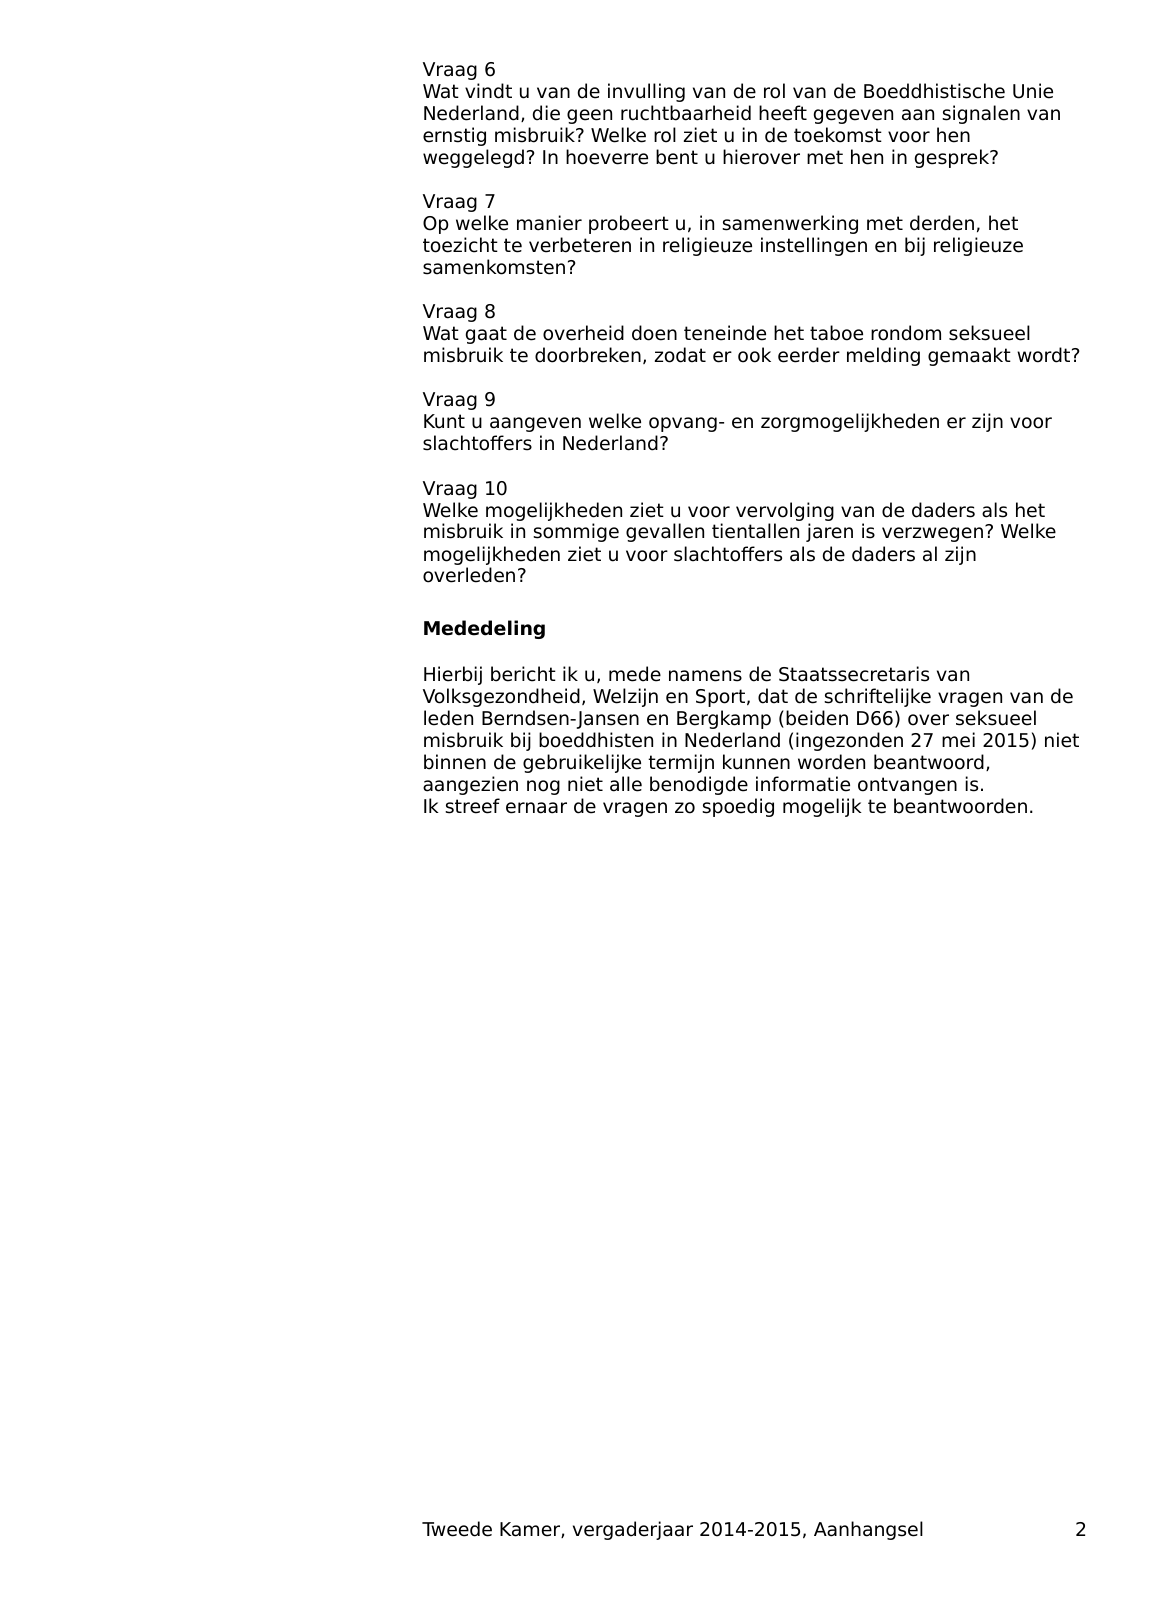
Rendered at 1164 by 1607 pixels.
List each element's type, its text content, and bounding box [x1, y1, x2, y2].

text Ik streef ernaar de vragen zo spoedig mogelijk te beantwoorden. [422, 796, 1087, 818]
text Vraag 7 [422, 191, 1087, 213]
text Vraag 8 [422, 301, 1087, 323]
text Op welke manier probeert u, in samenwerking met derden, het toezicht te verbeteren in religieuze instellingen en bij religieuze samenkomsten? [422, 213, 1087, 279]
text Wat gaat de overheid doen teneinde het taboe rondom seksueel misbruik te doorbreken, zodat er ook eerder melding gemaakt wordt? [422, 323, 1087, 367]
text Vraag 6 [422, 59, 1087, 81]
text Kunt u aangeven welke opvang- en zorgmogelijkheden er zijn voor slachtoffers in Nederland? [422, 411, 1087, 455]
text Vraag 10 [422, 477, 1087, 499]
text Vraag 9 [422, 389, 1087, 411]
text Welke mogelijkheden ziet u voor vervolging van de daders als het misbruik in sommige gevallen tientallen jaren is verzwegen? Welke mogelijkheden ziet u voor slachtoffers als de daders al zijn overleden? [422, 499, 1087, 587]
subtitle Mededeling [422, 617, 1087, 639]
text Hierbij bericht ik u, mede namens de Staatssecretaris van Volksgezondheid, Welzijn en Sport, dat de schriftelijke vragen van de leden Berndsen-Jansen en Bergkamp (beiden D66) over seksueel misbruik bij boeddhisten in Nederland (ingezonden 27 mei 2015) niet binnen de gebruikelijke termijn kunnen worden beantwoord, aangezien nog niet alle benodigde informatie ontvangen is. [422, 664, 1087, 796]
text Wat vindt u van de invulling van de rol van de Boeddhistische Unie Nederland, die geen ruchtbaarheid heeft gegeven aan signalen van ernstig misbruik? Welke rol ziet u in de toekomst voor hen weggelegd? In hoeverre bent u hierover met hen in gesprek? [422, 81, 1087, 169]
